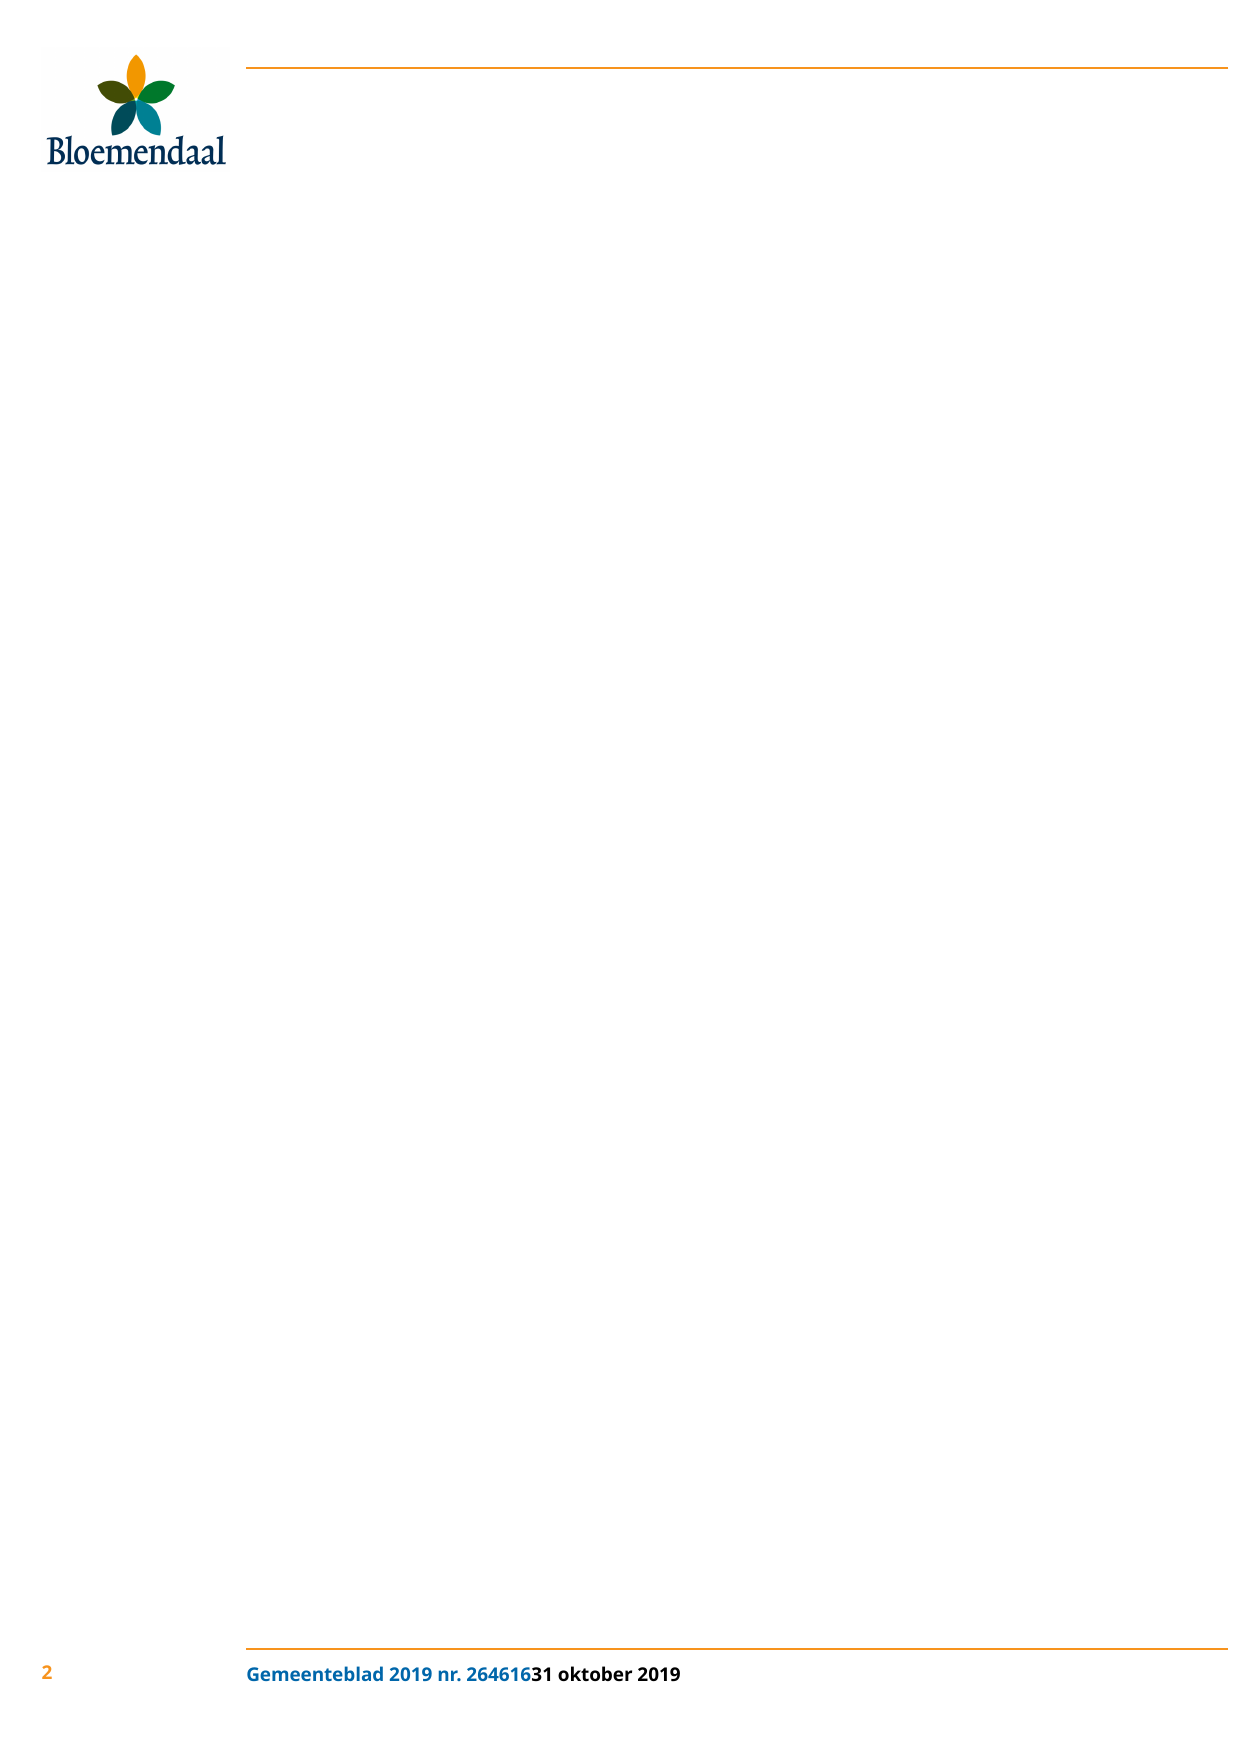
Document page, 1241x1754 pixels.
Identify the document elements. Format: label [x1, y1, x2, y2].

picture [41, 47, 231, 172]
